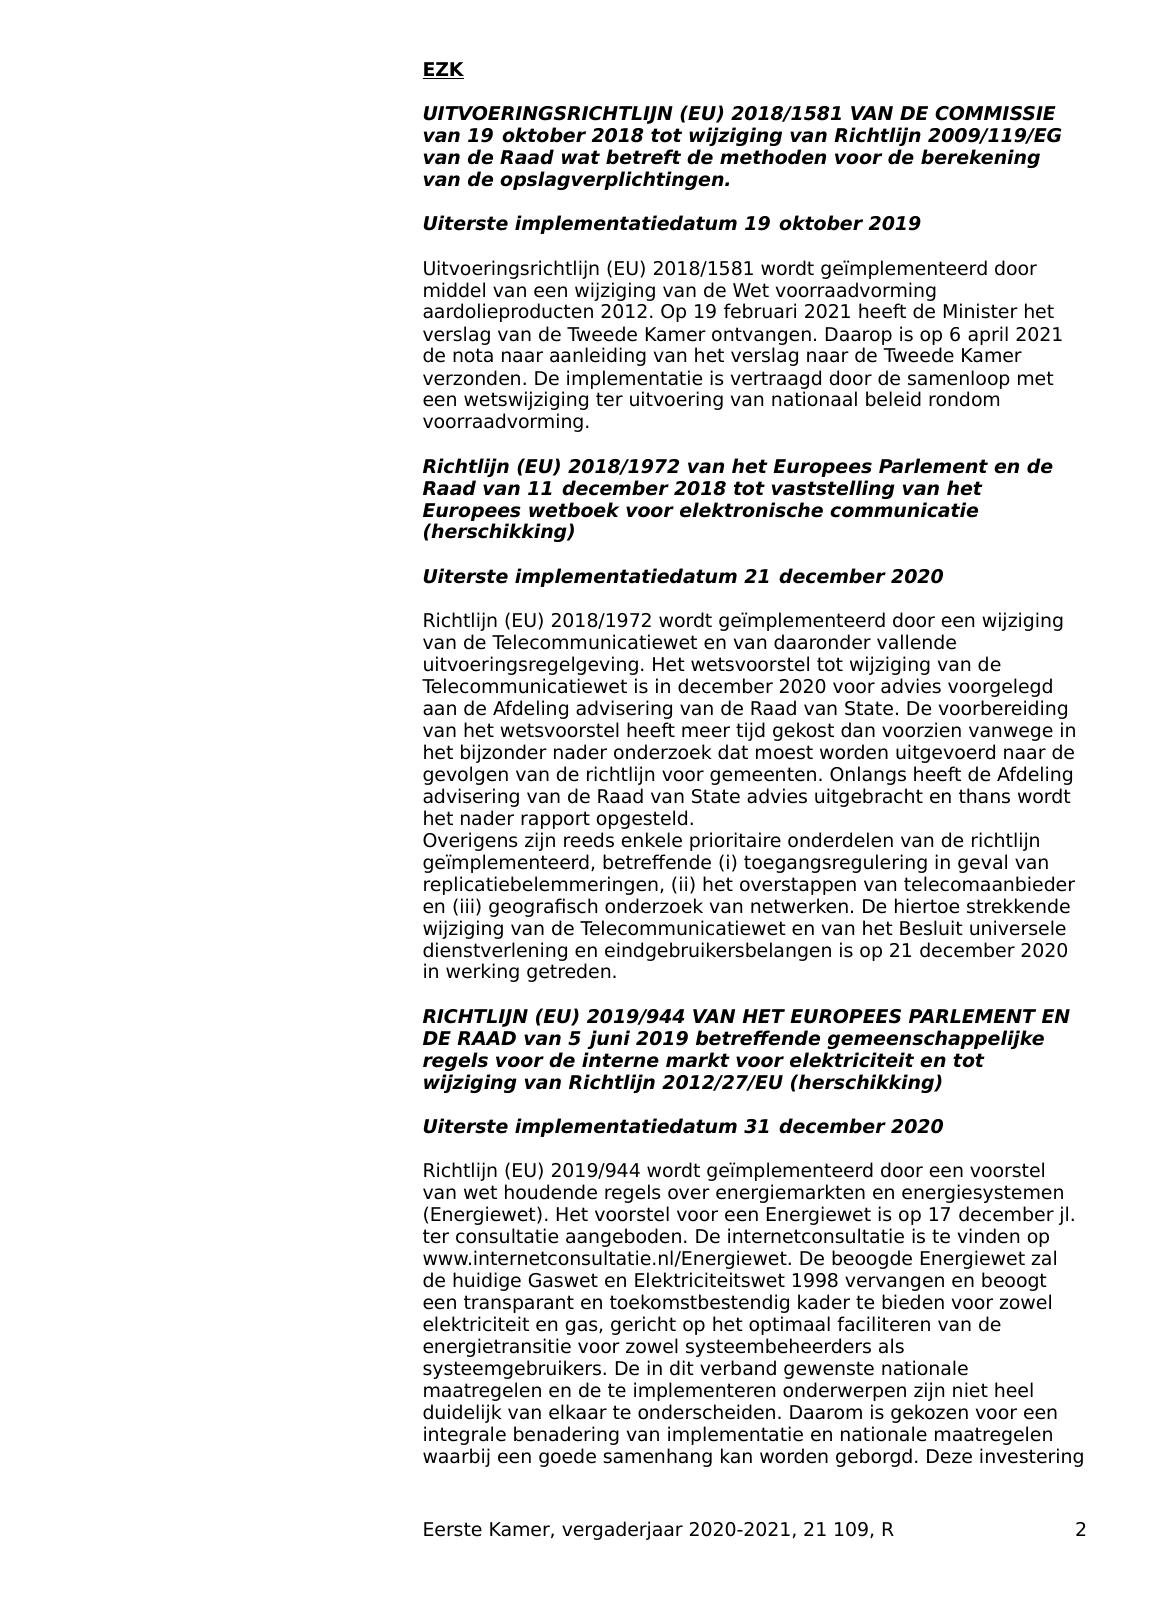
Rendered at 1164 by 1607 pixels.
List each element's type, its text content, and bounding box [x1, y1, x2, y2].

text Richtlijn (EU) 2018/1972 wordt geïmplementeerd door een wijziging van de Telecommunicatiewet en van daaronder vallende uitvoeringsregelgeving. Het wetsvoorstel tot wijziging van de Telecommunicatiewet is in december 2020 voor advies voorgelegd aan de Afdeling advisering van de Raad van State. De voorbereiding van het wetsvoorstel heeft meer tijd gekost dan voorzien vanwege in het bijzonder nader onderzoek dat moest worden uitgevoerd naar de gevolgen van de richtlijn voor gemeenten. Onlangs heeft de Afdeling advisering van de Raad van State advies uitgebracht en thans wordt het nader rapport opgesteld. [422, 610, 1087, 829]
subtitle UITVOERINGSRICHTLIJN (EU) 2018/1581 VAN DE COMMISSIE van 19 oktober 2018 tot wijziging van Richtlijn 2009/119/EG van de Raad wat betreft de methoden voor de berekening van de opslagverplichtingen. [422, 103, 1087, 191]
text Uiterste implementatiedatum 21 december 2020 [422, 566, 1087, 588]
text Uitvoeringsrichtlijn (EU) 2018/1581 wordt geïmplementeerd door middel van een wijziging van de Wet voorraadvorming aardolieproducten 2012. Op 19 februari 2021 heeft de Minister het verslag van de Tweede Kamer ontvangen. Daarop is op 6 april 2021 de nota naar aanleiding van het verslag naar de Tweede Kamer verzonden. De implementatie is vertraagd door de samenloop met een wetswijziging ter uitvoering van nationaal beleid rondom voorraadvorming. [422, 257, 1087, 433]
text Uiterste implementatiedatum 31 december 2020 [422, 1116, 1087, 1138]
subtitle Richtlijn (EU) 2018/1972 van het Europees Parlement en de Raad van 11 december 2018 tot vaststelling van het Europees wetboek voor elektronische communicatie (herschikking) [422, 456, 1087, 543]
subtitle RICHTLIJN (EU) 2019/944 VAN HET EUROPEES PARLEMENT EN DE RAAD van 5 juni 2019 betreffende gemeenschappelijke regels voor de interne markt voor elektriciteit en tot wijziging van Richtlijn 2012/27/EU (herschikking) [422, 1006, 1087, 1093]
text Richtlijn (EU) 2019/944 wordt geïmplementeerd door een voorstel van wet houdende regels over energiemarkten en energiesystemen (Energiewet). Het voorstel voor een Energiewet is op 17 december jl. ter consultatie aangeboden. De internetconsultatie is te vinden op www.internetconsultatie.nl/Energiewet. De beoogde Energiewet zal de huidige Gaswet en Elektriciteitswet 1998 vervangen en beoogt een transparant en toekomstbestendig kader te bieden voor zowel elektriciteit en gas, gericht op het optimaal faciliteren van de energietransitie voor zowel systeembeheerders als systeemgebruikers. De in dit verband gewenste nationale maatregelen en de te implementeren onderwerpen zijn niet heel duidelijk van elkaar te onderscheiden. Daarom is gekozen voor een integrale benadering van implementatie en nationale maatregelen waarbij een goede samenhang kan worden geborgd. Deze investering [422, 1160, 1087, 1468]
subtitle EZK [422, 59, 1087, 81]
text Overigens zijn reeds enkele prioritaire onderdelen van de richtlijn geïmplementeerd, betreffende (i) toegangsregulering in geval van replicatiebelemmeringen, (ii) het overstappen van telecomaanbieder en (iii) geografisch onderzoek van netwerken. De hiertoe strekkende wijziging van de Telecommunicatiewet en van het Besluit universele dienstverlening en eindgebruikersbelangen is op 21 december 2020 in werking getreden. [422, 829, 1087, 983]
text Uiterste implementatiedatum 19 oktober 2019 [422, 213, 1087, 235]
